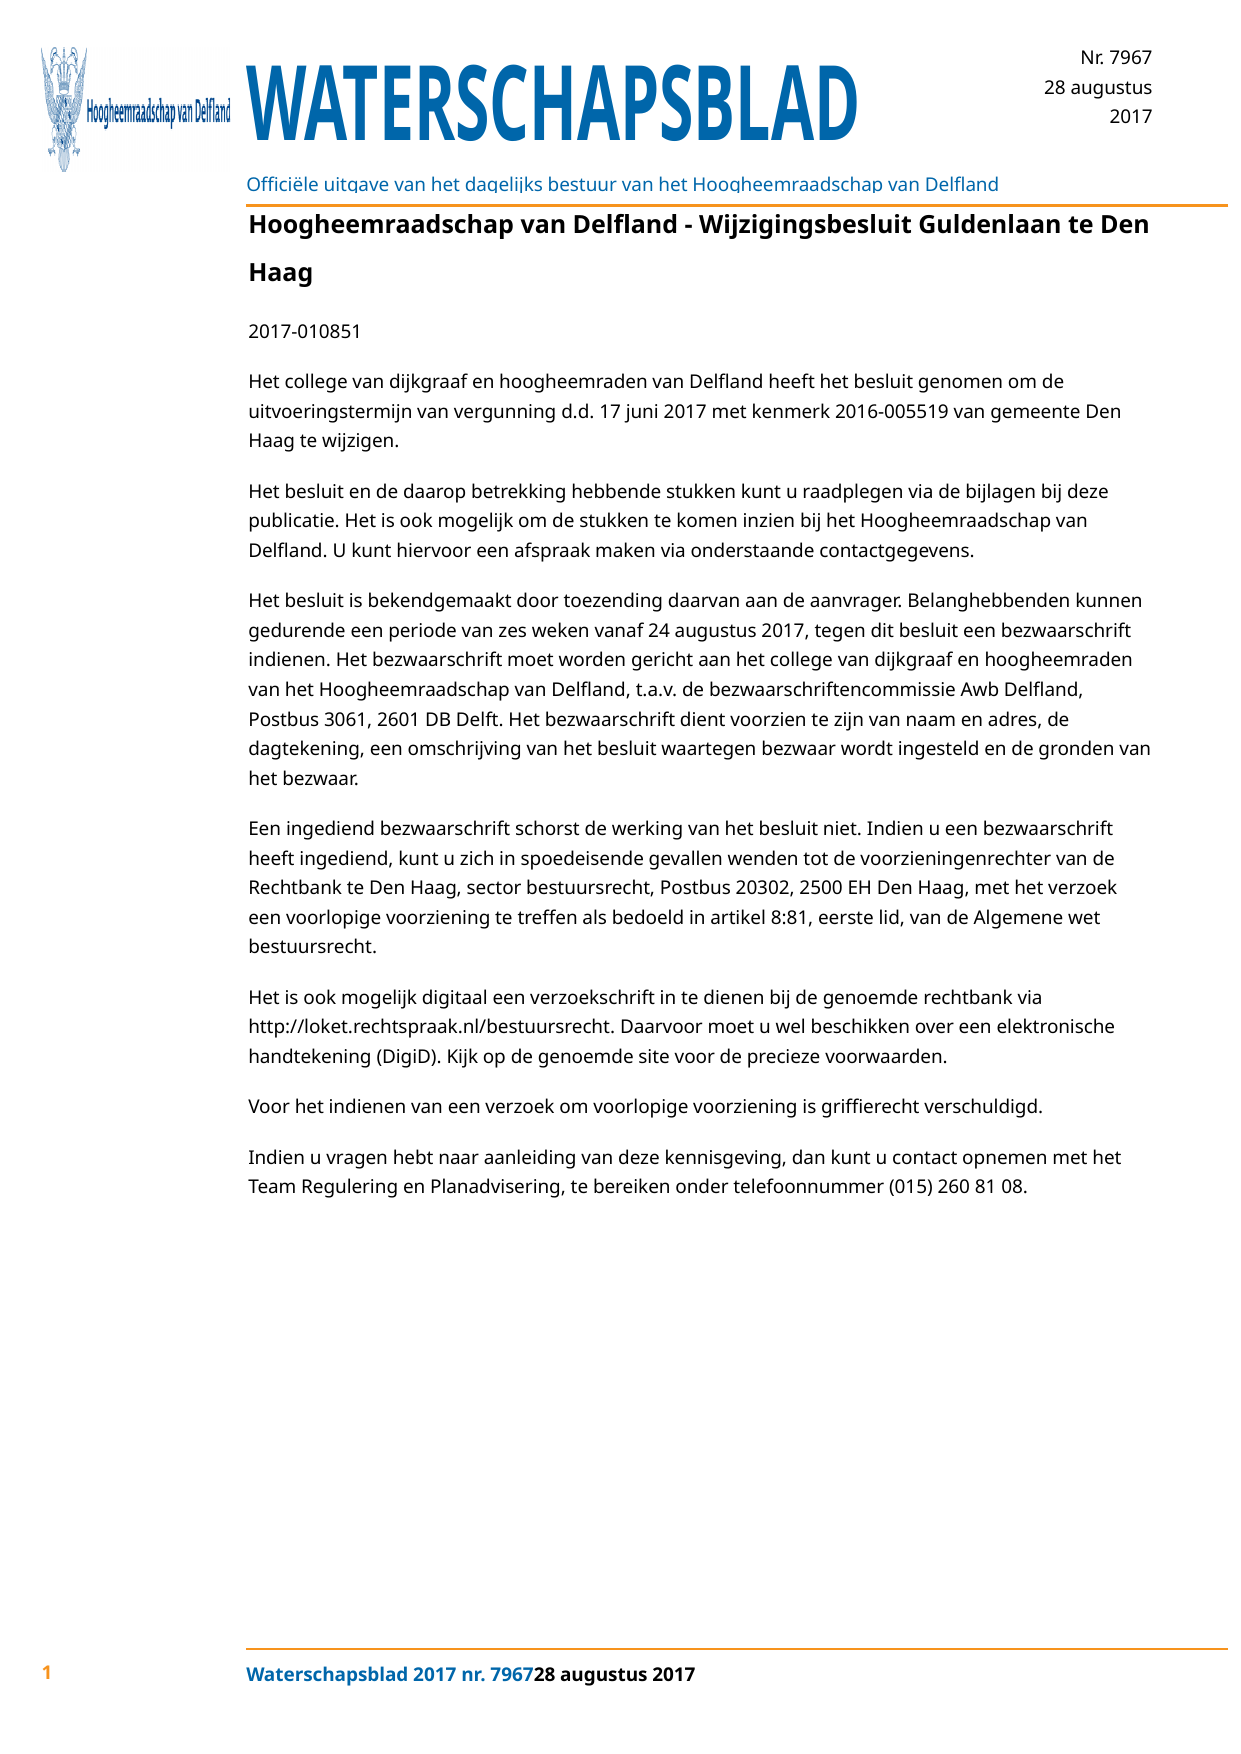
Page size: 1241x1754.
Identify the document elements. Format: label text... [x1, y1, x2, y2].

text Het besluit is bekendgemaakt door toezending daarvan aan de aanvrager. Belanghebbenden kunnen gedurende een periode van zes weken vanaf 24 augustus 2017, tegen dit besluit een bezwaarschrift indienen. Het bezwaarschrift moet worden gericht aan het college van dijkgraaf en hoogheemraden van het Hoogheemraadschap van Delfland, t.a.v. de bezwaarschriftencommissie Awb Delfland, Postbus 3061, 2601 DB Delft. Het bezwaarschrift dient voorzien te zijn van naam en adres, de dagtekening, een omschrijving van het besluit waartegen bezwaar wordt ingesteld en de gronden van het bezwaar. [248, 587, 1152, 791]
text Het college van dijkgraaf en hoogheemraden van Delfland heeft het besluit genomen om de uitvoeringstermijn van vergunning d.d. 17 juni 2017 met kenmerk 2016-005519 van gemeente Den Haag te wijzigen. [248, 368, 1152, 453]
text Voor het indienen van een verzoek om voorlopige voorziening is griffierecht verschuldigd. [248, 1094, 1152, 1119]
text Het is ook mogelijk digitaal een verzoekschrift in te dienen bij de genoemde rechtbank via http://loket.rechtspraak.nl/bestuursrecht. Daarvoor moet u wel beschikken over een elektronische handtekening (DigiD). Kijk op de genoemde site voor de precieze voorwaarden. [248, 984, 1152, 1069]
text Indien u vragen hebt naar aanleiding van deze kennisgeving, dan kunt u contact opnemen met het Team Regulering en Planadvisering, te bereiken onder telefoonnummer (015) 260 81 08. [248, 1144, 1152, 1199]
text Het besluit en de daarop betrekking hebbende stukken kunt u raadplegen via de bijlagen bij deze publicatie. Het is ook mogelijk om de stukken te komen inzien bij het Hoogheemraadschap van Delfland. U kunt hiervoor een afspraak maken via onderstaande contactgegevens. [248, 478, 1152, 563]
text Hoogheemraadschap van Delfland - Wijzigingsbesluit Guldenlaan te Den Haag [248, 207, 1152, 288]
text 2017-010851 [248, 318, 1152, 344]
picture [41, 47, 231, 172]
text Een ingediend bezwaarschrift schorst de werking van het besluit niet. Indien u een bezwaarschrift heeft ingediend, kunt u zich in spoedeisende gevallen wenden tot de voorzieningenrechter van de Rechtbank te Den Haag, sector bestuursrecht, Postbus 20302, 2500 EH Den Haag, met het verzoek een voorlopige voorziening te treffen als bedoeld in artikel 8:81, eerste lid, van de Algemene wet bestuursrecht. [248, 815, 1152, 959]
